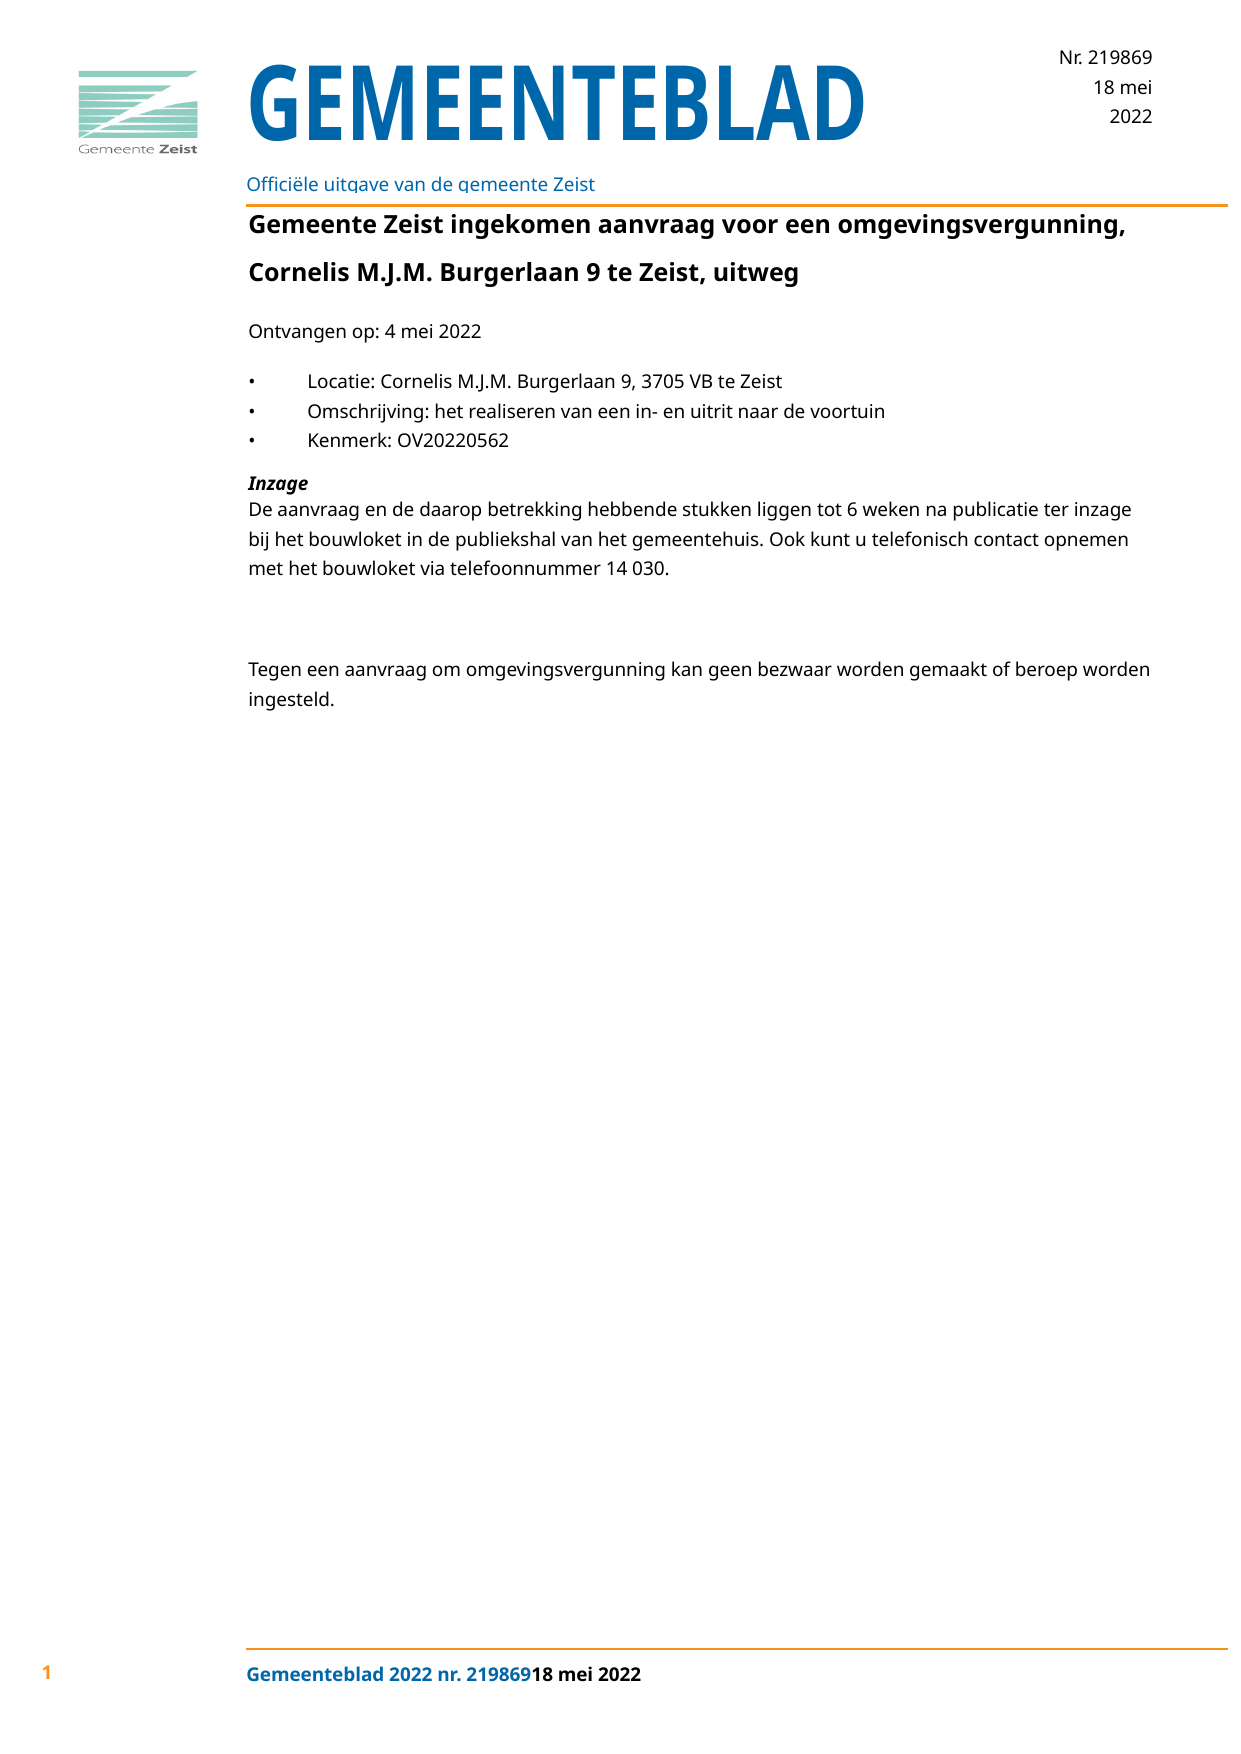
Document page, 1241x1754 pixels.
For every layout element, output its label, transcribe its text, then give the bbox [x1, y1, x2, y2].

list Kenmerk: OV20220562 [248, 427, 1152, 453]
list Omschrijving: het realiseren van een in- en uitrit naar de voortuin [248, 398, 1152, 424]
text De aanvraag en de daarop betrekking hebbende stukken liggen tot 6 weken na publicatie ter inzage bij het bouwloket in de publiekshal van het gemeentehuis. Ook kunt u telefonisch contact opnemen met het bouwloket via telefoonnummer 14 030. [248, 496, 1152, 581]
text Tegen een aanvraag om omgevingsvergunning kan geen bezwaar worden gemaakt of beroep worden ingesteld. [248, 656, 1152, 712]
list Locatie: Cornelis M.J.M. Burgerlaan 9, 3705 VB te Zeist [248, 368, 1152, 394]
text Ontvangen op: 4 mei 2022 [248, 318, 1152, 344]
picture [41, 47, 231, 172]
text Inzage [248, 471, 1152, 496]
text Gemeente Zeist ingekomen aanvraag voor een omgevingsvergunning, Cornelis M.J.M. Burgerlaan 9 te Zeist, uitweg [248, 207, 1152, 288]
